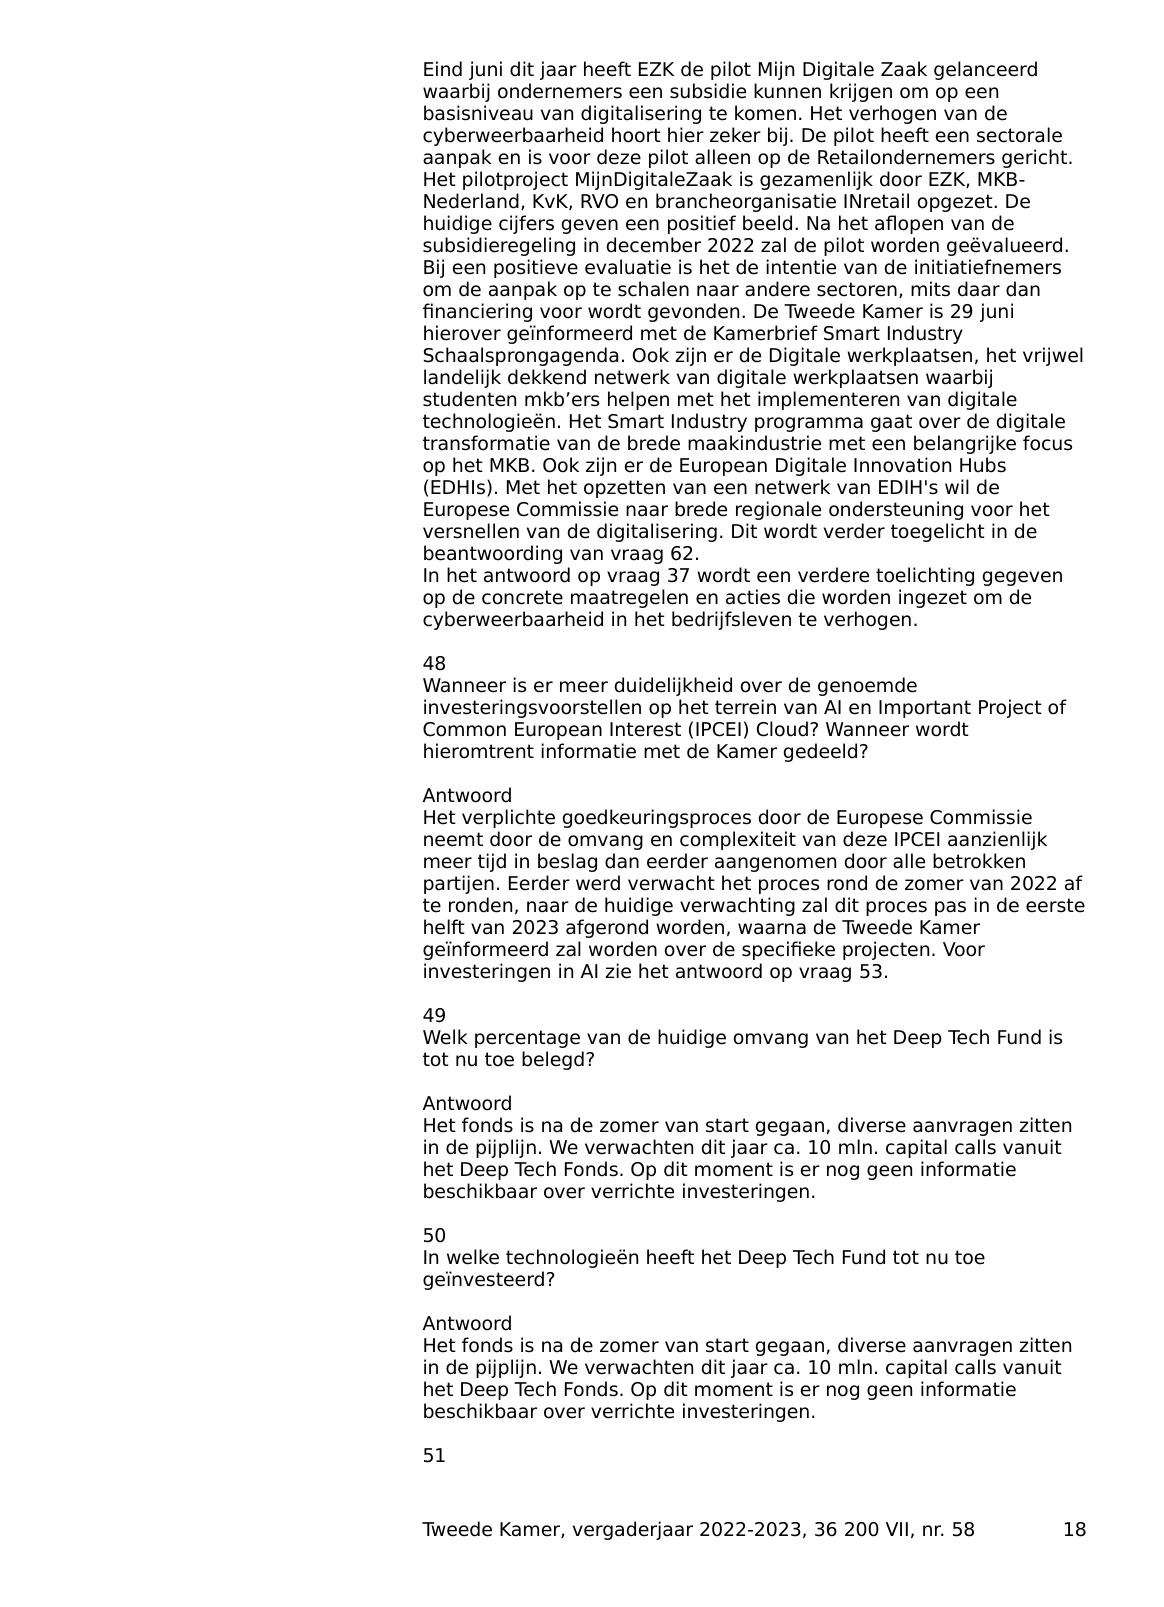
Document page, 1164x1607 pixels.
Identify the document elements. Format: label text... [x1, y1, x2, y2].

text Antwoord [422, 1093, 1087, 1115]
text Het fonds is na de zomer van start gegaan, diverse aanvragen zitten in de pijplijn. We verwachten dit jaar ca. 10 mln. capital calls vanuit het Deep Tech Fonds. Op dit moment is er nog geen informatie beschikbaar over verrichte investeringen. [422, 1335, 1087, 1423]
text 49 [422, 1005, 1087, 1027]
text Welk percentage van de huidige omvang van het Deep Tech Fund is tot nu toe belegd? [422, 1027, 1087, 1071]
text Eind juni dit jaar heeft EZK de pilot Mijn Digitale Zaak gelanceerd waarbij ondernemers een subsidie kunnen krijgen om op een basisniveau van digitalisering te komen. Het verhogen van de cyberweerbaarheid hoort hier zeker bij. De pilot heeft een sectorale aanpak en is voor deze pilot alleen op de Retailondernemers gericht. Het pilotproject MijnDigitaleZaak is gezamenlijk door EZK, MKB-Nederland, KvK, RVO en brancheorganisatie INretail opgezet. De huidige cijfers geven een positief beeld. Na het aflopen van de subsidieregeling in december 2022 zal de pilot worden geëvalueerd. Bij een positieve evaluatie is het de intentie van de initiatiefnemers om de aanpak op te schalen naar andere sectoren, mits daar dan financiering voor wordt gevonden. De Tweede Kamer is 29 juni hierover geïnformeerd met de Kamerbrief Smart Industry Schaalsprongagenda. Ook zijn er de Digitale werkplaatsen, het vrijwel landelijk dekkend netwerk van digitale werkplaatsen waarbij studenten mkb’ers helpen met het implementeren van digitale technologieën. Het Smart Industry programma gaat over de digitale transformatie van de brede maakindustrie met een belangrijke focus op het MKB. Ook zijn er de European Digitale Innovation Hubs (EDHIs). Met het opzetten van een netwerk van EDIH's wil de Europese Commissie naar brede regionale ondersteuning voor het versnellen van de digitalisering. Dit wordt verder toegelicht in de beantwoording van vraag 62. [422, 59, 1087, 564]
text In welke technologieën heeft het Deep Tech Fund tot nu toe geïnvesteerd? [422, 1247, 1087, 1291]
text Het verplichte goedkeuringsproces door de Europese Commissie neemt door de omvang en complexiteit van deze IPCEI aanzienlijk meer tijd in beslag dan eerder aangenomen door alle betrokken partijen. Eerder werd verwacht het proces rond de zomer van 2022 af te ronden, naar de huidige verwachting zal dit proces pas in de eerste helft van 2023 afgerond worden, waarna de Tweede Kamer geïnformeerd zal worden over de specifieke projecten. Voor investeringen in AI zie het antwoord op vraag 53. [422, 807, 1087, 983]
text 48 [422, 653, 1087, 675]
text Het fonds is na de zomer van start gegaan, diverse aanvragen zitten in de pijplijn. We verwachten dit jaar ca. 10 mln. capital calls vanuit het Deep Tech Fonds. Op dit moment is er nog geen informatie beschikbaar over verrichte investeringen. [422, 1115, 1087, 1203]
text Wanneer is er meer duidelijkheid over de genoemde investeringsvoorstellen op het terrein van AI en Important Project of Common European Interest (IPCEI) Cloud? Wanneer wordt hieromtrent informatie met de Kamer gedeeld? [422, 675, 1087, 763]
text 50 [422, 1225, 1087, 1247]
text 51 [422, 1445, 1087, 1467]
text Antwoord [422, 785, 1087, 807]
text Antwoord [422, 1313, 1087, 1335]
text In het antwoord op vraag 37 wordt een verdere toelichting gegeven op de concrete maatregelen en acties die worden ingezet om de cyberweerbaarheid in het bedrijfsleven te verhogen. [422, 564, 1087, 631]
